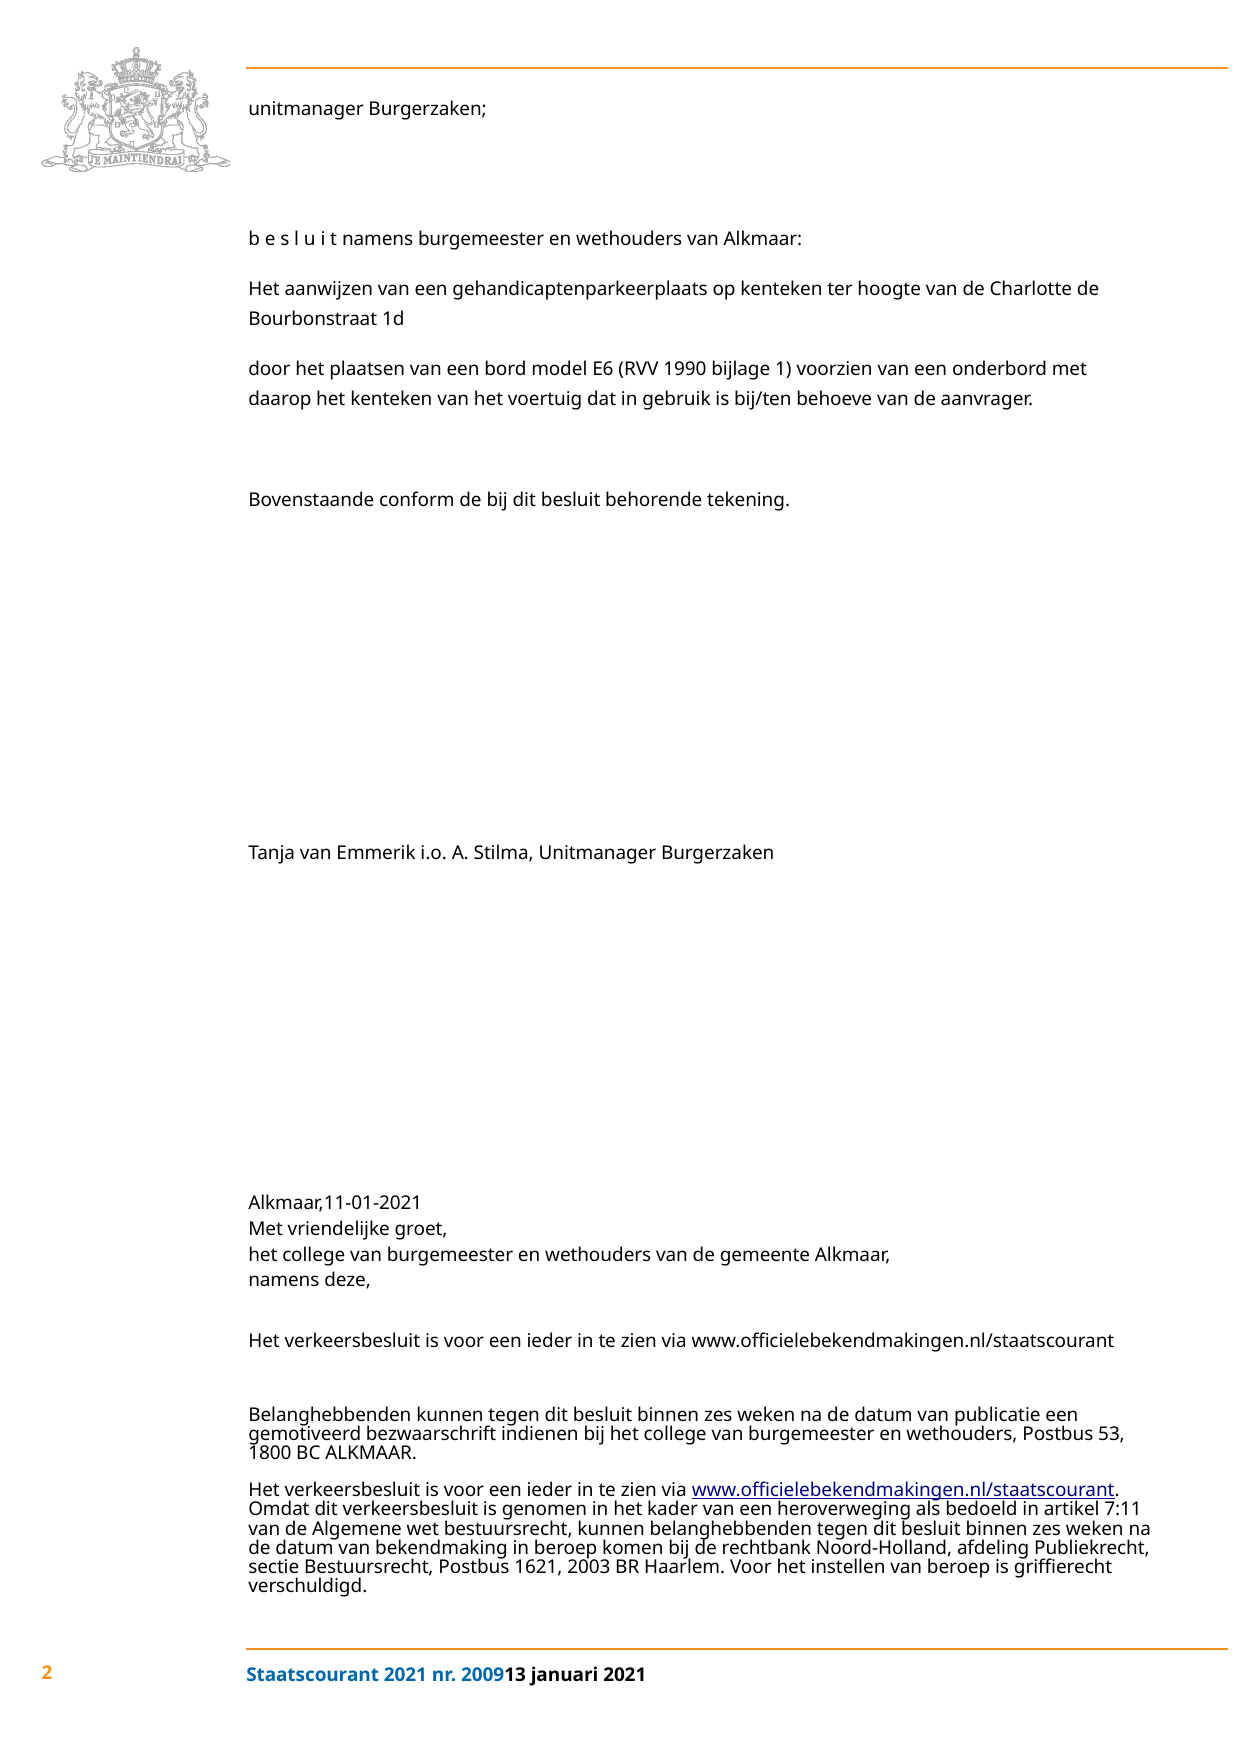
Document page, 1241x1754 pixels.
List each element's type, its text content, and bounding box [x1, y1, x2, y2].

text Het verkeersbesluit is voor een ieder in te zien via www.officielebekendmakingen.nl/staatscourant. Omdat dit verkeersbesluit is genomen in het kader van een heroverweging als bedoeld in artikel 7:11 van de Algemene wet bestuursrecht, kunnen belanghebbenden tegen dit besluit binnen zes weken na de datum van bekendmaking in beroep komen bij de rechtbank Noord-Holland, afdeling Publiekrecht, sectie Bestuursrecht, Postbus 1621, 2003 BR Haarlem. Voor het instellen van beroep is griffierecht verschuldigd. [248, 1481, 1152, 1597]
text het college van burgemeester en wethouders van de gemeente Alkmaar, [248, 1241, 1152, 1266]
picture [41, 47, 231, 172]
text unitmanager Burgerzaken; [248, 95, 1152, 121]
text Alkmaar,11-01-2021 [248, 1189, 1152, 1215]
text namens deze, [248, 1266, 1152, 1292]
text Met vriendelijke groet, [248, 1215, 1152, 1241]
text door het plaatsen van een bord model E6 (RVV 1990 bijlage 1) voorzien van een onderbord met daarop het kenteken van het voertuig dat in gebruik is bij/ten behoeve van de aanvrager. [248, 356, 1152, 411]
text Bovenstaande conform de bij dit besluit behorende tekening. [248, 486, 1152, 512]
text Het verkeersbesluit is voor een ieder in te zien via www.officielebekendmakingen.nl/staatscourant [248, 1332, 1152, 1351]
text Belanghebbenden kunnen tegen dit besluit binnen zes weken na de datum van publicatie een gemotiveerd bezwaarschrift indienen bij het college van burgemeester en wethouders, Postbus 53, 1800 BC ALKMAAR. [248, 1406, 1152, 1463]
text Het aanwijzen van een gehandicaptenparkeerplaats op kenteken ter hoogte van de Charlotte de Bourbonstraat 1d [248, 276, 1152, 331]
text Tanja van Emmerik i.o. A. Stilma, Unitmanager Burgerzaken [248, 839, 1152, 865]
text b e s l u i t namens burgemeester en wethouders van Alkmaar: [248, 225, 1152, 251]
